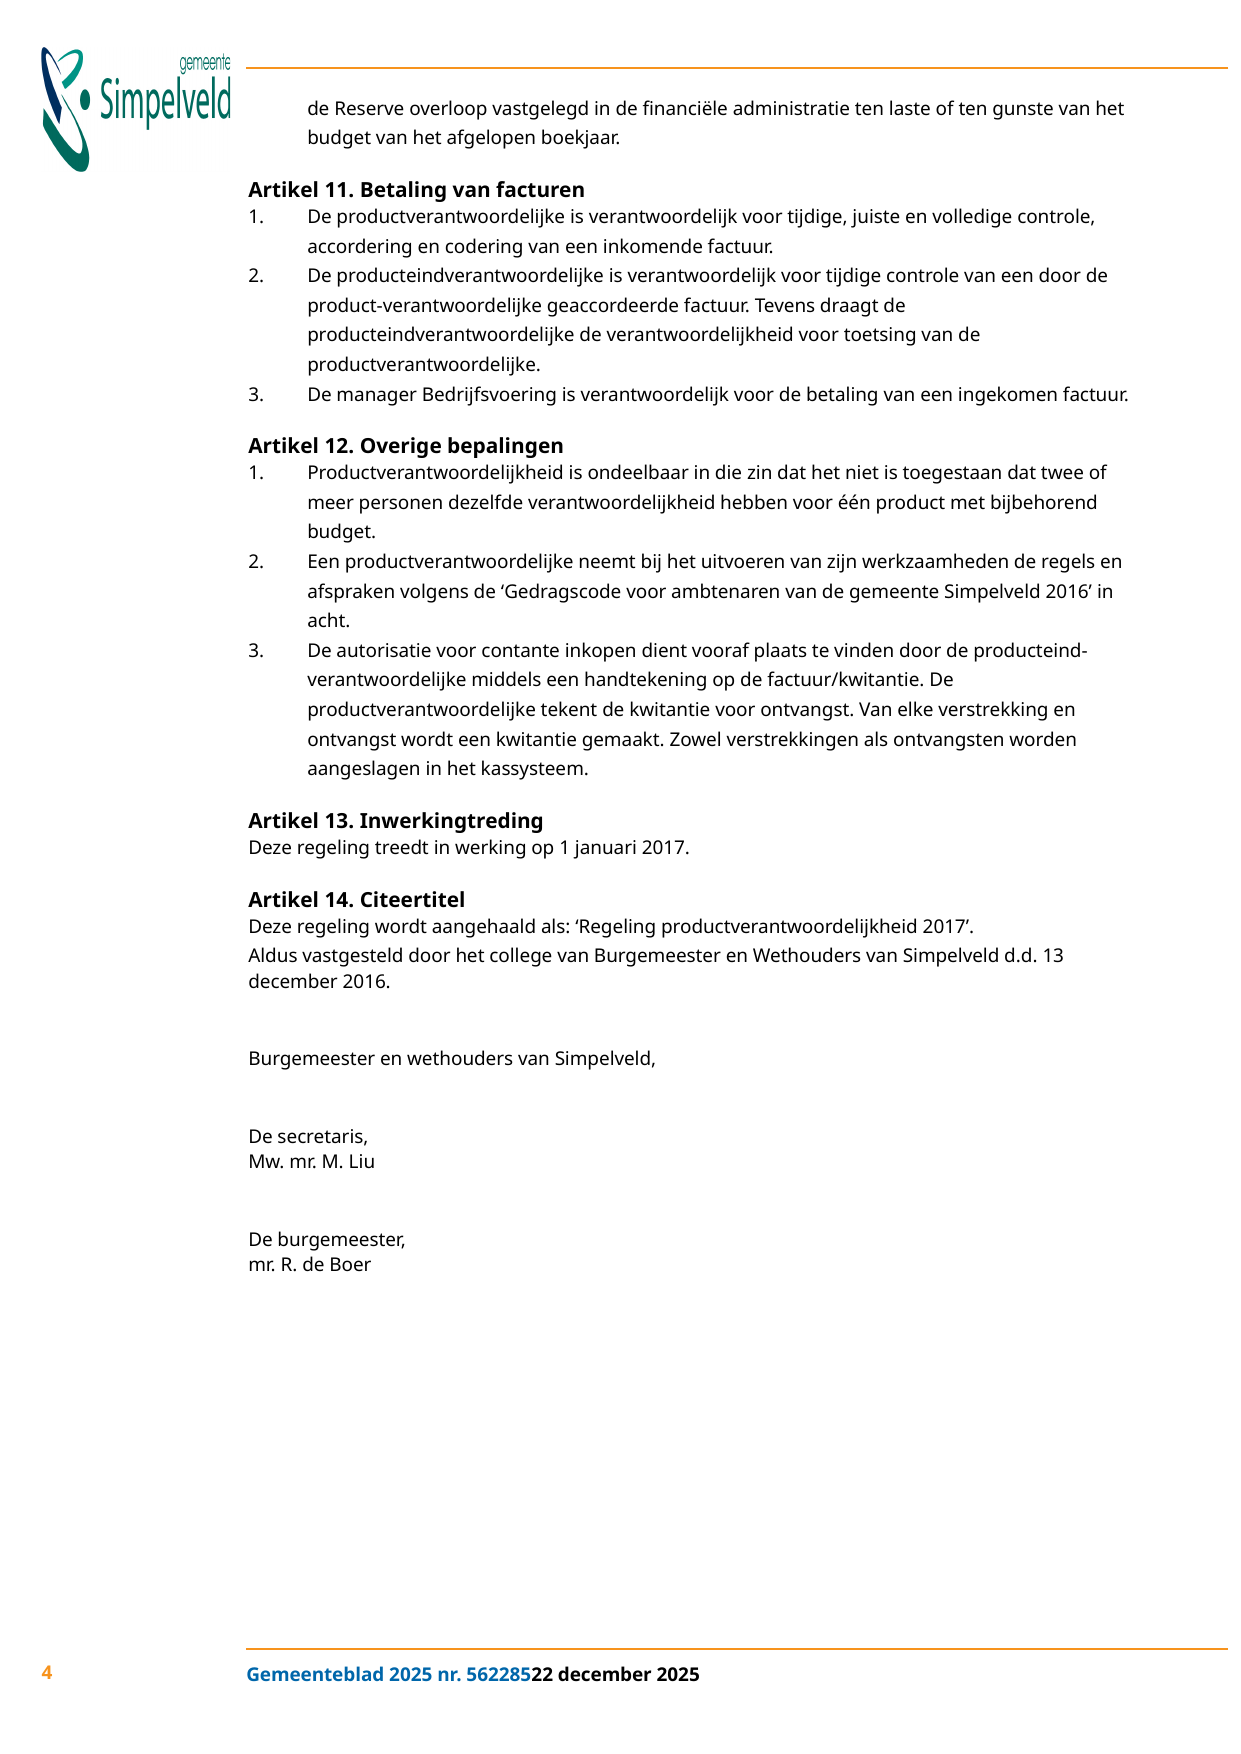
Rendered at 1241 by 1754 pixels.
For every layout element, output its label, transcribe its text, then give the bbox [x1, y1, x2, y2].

text Artikel 11. Betaling van facturen [248, 175, 1152, 203]
text Burgemeester en wethouders van Simpelveld, [248, 1046, 1152, 1071]
list De productverantwoordelijke is verantwoordelijk voor tijdige, juiste en volledige controle, accordering en codering van een inkomende factuur. [248, 203, 1152, 258]
text Mw. mr. M. Liu [248, 1148, 1152, 1174]
text Deze regeling treedt in werking op 1 januari 2017. [248, 834, 1152, 860]
text De secretaris, [248, 1123, 1152, 1148]
text Deze regeling wordt aangehaald als: ‘Regeling productverantwoordelijkheid 2017’. [248, 913, 1152, 939]
picture [41, 47, 231, 172]
text mr. R. de Boer [248, 1251, 1152, 1277]
list Een productverantwoordelijke neemt bij het uitvoeren van zijn werkzaamheden de regels en afspraken volgens de ‘Gedragscode voor ambtenaren van de gemeente Simpelveld 2016’ in acht. [248, 548, 1152, 633]
text De burgemeester, [248, 1226, 1152, 1251]
list Productverantwoordelijkheid is ondeelbaar in die zin dat het niet is toegestaan dat twee of meer personen dezelfde verantwoordelijkheid hebben voor één product met bijbehorend budget. [248, 459, 1152, 544]
list De autorisatie voor contante inkopen dient vooraf plaats te vinden door de producteind-verantwoordelijke middels een handtekening op de factuur/kwitantie. De productverantwoordelijke tekent de kwitantie voor ontvangst. Van elke verstrekking en ontvangst wordt een kwitantie gemaakt. Zowel verstrekkingen als ontvangsten worden aangeslagen in het kassysteem. [248, 637, 1152, 781]
list de Reserve overloop vastgelegd in de financiële administratie ten laste of ten gunste van het budget van het afgelopen boekjaar. [248, 95, 1152, 150]
text Artikel 12. Overige bepalingen [248, 431, 1152, 459]
list De manager Bedrijfsvoering is verantwoordelijk voor de betaling van een ingekomen factuur. [248, 381, 1152, 406]
text Aldus vastgesteld door het college van Burgemeester en Wethouders van Simpelveld d.d. 13 december 2016. [248, 943, 1152, 994]
text Artikel 14. Citeertitel [248, 885, 1152, 913]
text Artikel 13. Inwerkingtreding [248, 806, 1152, 834]
list De producteindverantwoordelijke is verantwoordelijk voor tijdige controle van een door de product-verantwoordelijke geaccordeerde factuur. Tevens draagt de producteindverantwoordelijke de verantwoordelijkheid voor toetsing van de productverantwoordelijke. [248, 262, 1152, 377]
